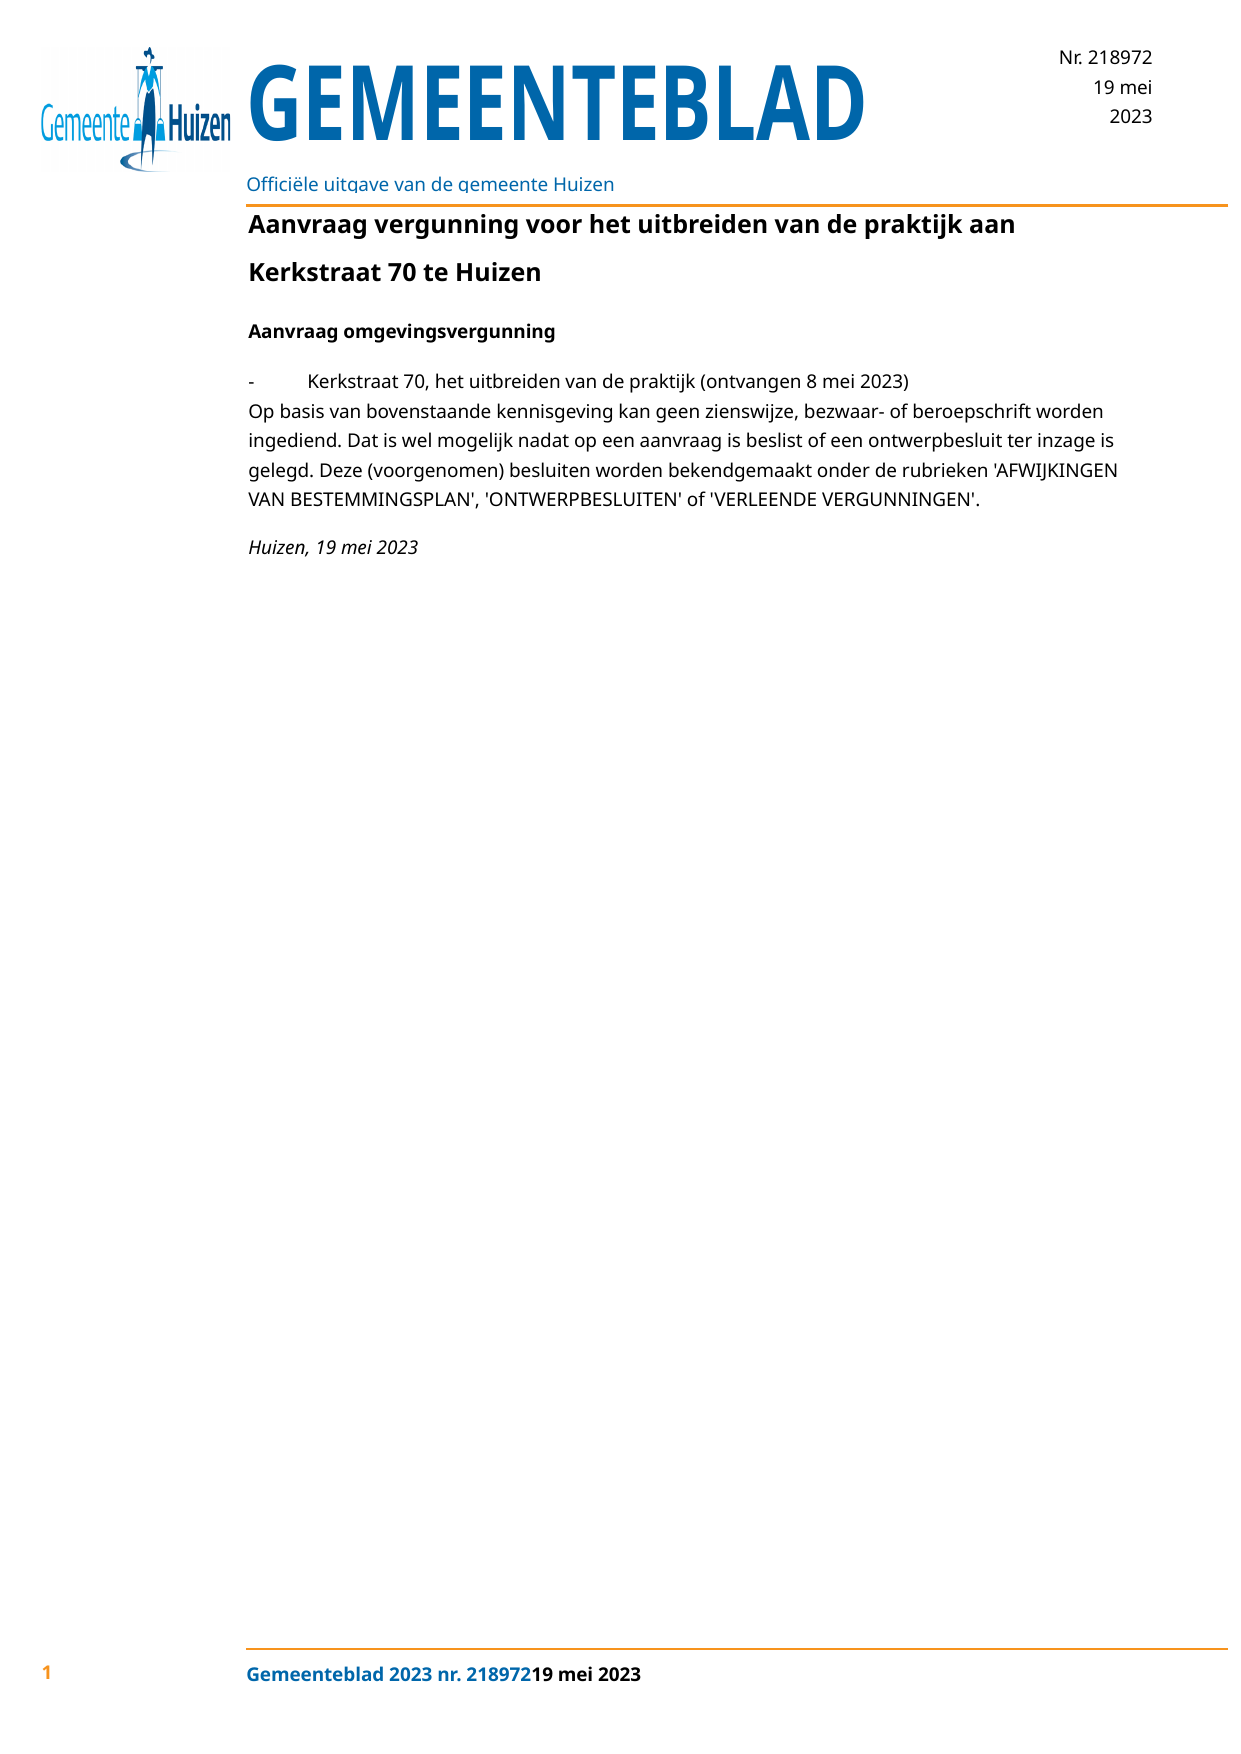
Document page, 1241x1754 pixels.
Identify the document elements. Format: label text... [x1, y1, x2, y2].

list Kerkstraat 70, het uitbreiden van de praktijk (ontvangen 8 mei 2023) [248, 368, 1152, 394]
text Aanvraag omgevingsvergunning [248, 318, 1152, 344]
text Aanvraag vergunning voor het uitbreiden van de praktijk aan Kerkstraat 70 te Huizen [248, 207, 1152, 288]
text Huizen, 19 mei 2023 [248, 534, 1152, 560]
picture [41, 47, 231, 172]
text Op basis van bovenstaande kennisgeving kan geen zienswijze, bezwaar- of beroepschrift worden ingediend. Dat is wel mogelijk nadat op een aanvraag is beslist of een ontwerpbesluit ter inzage is gelegd. Deze (voorgenomen) besluiten worden bekendgemaakt onder de rubrieken 'AFWIJKINGEN VAN BESTEMMINGSPLAN', 'ONTWERPBESLUITEN' of 'VERLEENDE VERGUNNINGEN'. [248, 398, 1152, 512]
